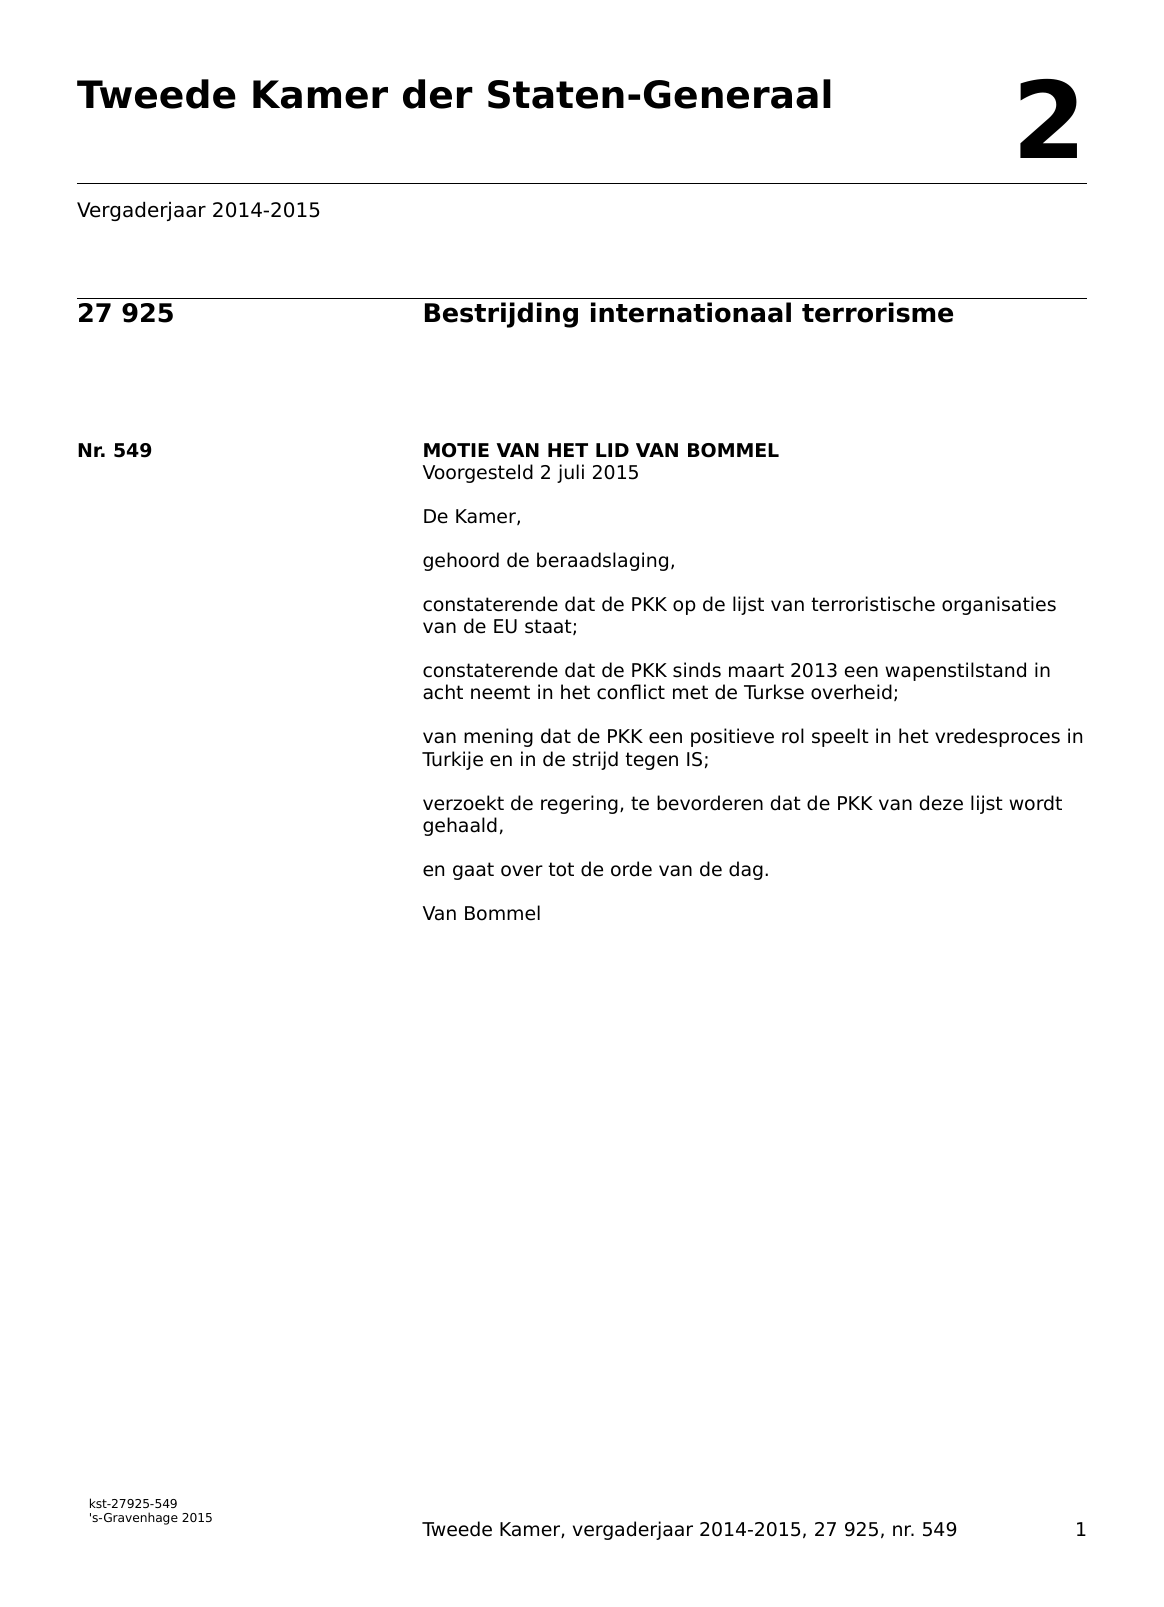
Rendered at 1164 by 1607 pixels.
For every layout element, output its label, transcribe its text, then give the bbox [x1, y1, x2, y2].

text constaterende dat de PKK sinds maart 2013 een wapenstilstand in acht neemt in het conflict met de Turkse overheid; [422, 660, 1087, 704]
text van mening dat de PKK een positieve rol speelt in het vredesproces in Turkije en in de strijd tegen IS; [422, 726, 1087, 770]
table_header 2 [886, 59, 1087, 183]
subtitle Nr. 549 MOTIE VAN HET LID VAN BOMMEL [77, 440, 1087, 462]
text constaterende dat de PKK op de lijst van terroristische organisaties van de EU staat; [422, 594, 1087, 638]
table_cell Vergaderjaar 2014-2015 [77, 184, 1087, 298]
text gehoord de beraadslaging, [422, 550, 1087, 572]
text Voorgesteld 2 juli 2015 [422, 462, 1087, 484]
subtitle 27 925 Bestrijding internationaal terrorisme [77, 299, 1087, 329]
text 's-Gravenhage 2015 [88, 1511, 323, 1525]
text De Kamer, [422, 506, 1087, 528]
text verzoekt de regering, te bevorderen dat de PKK van deze lijst wordt gehaald, [422, 793, 1087, 837]
text Van Bommel [422, 903, 1087, 925]
text kst-27925-549 [88, 1497, 323, 1511]
text en gaat over tot de orde van de dag. [422, 859, 1087, 881]
table_header Tweede Kamer der Staten-Generaal [77, 59, 886, 183]
